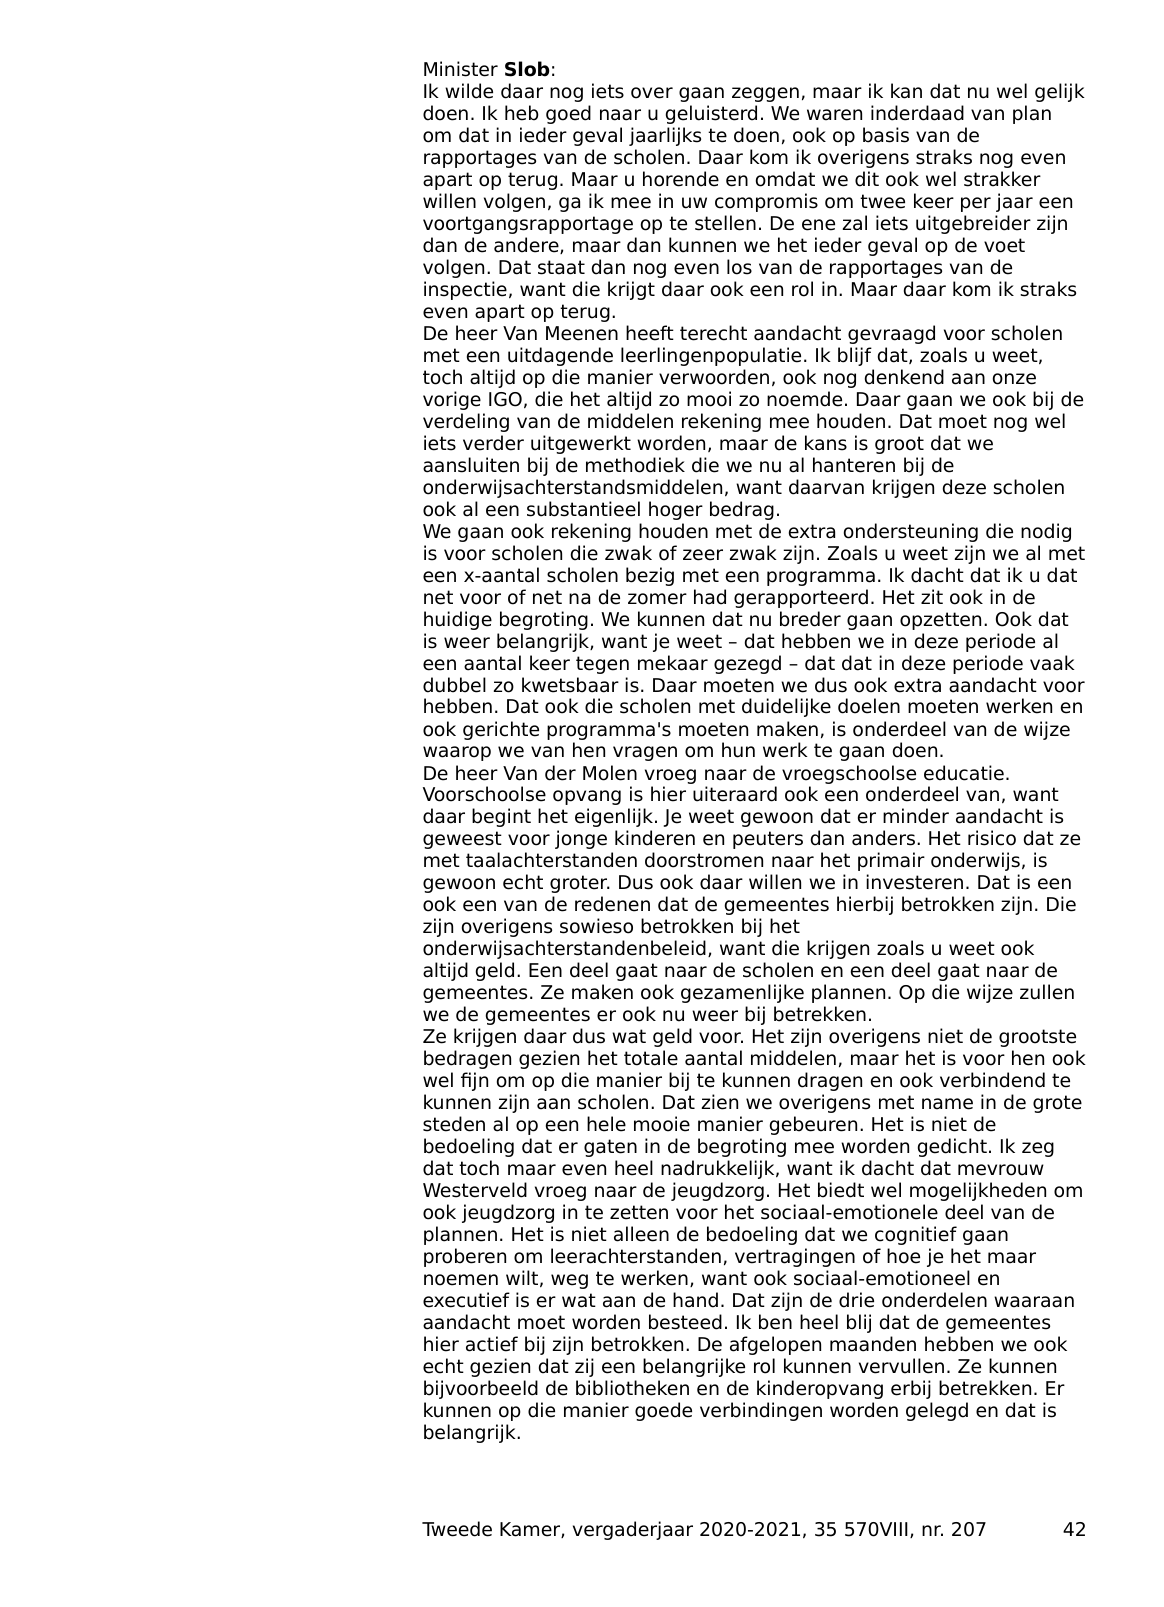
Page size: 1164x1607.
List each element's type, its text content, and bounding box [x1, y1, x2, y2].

text We gaan ook rekening houden met de extra ondersteuning die nodig is voor scholen die zwak of zeer zwak zijn. Zoals u weet zijn we al met een x-aantal scholen bezig met een programma. Ik dacht dat ik u dat net voor of net na de zomer had gerapporteerd. Het zit ook in de huidige begroting. We kunnen dat nu breder gaan opzetten. Ook dat is weer belangrijk, want je weet – dat hebben we in deze periode al een aantal keer tegen mekaar gezegd – dat dat in deze periode vaak dubbel zo kwetsbaar is. Daar moeten we dus ook extra aandacht voor hebben. Dat ook die scholen met duidelijke doelen moeten werken en ook gerichte programma's moeten maken, is onderdeel van de wijze waarop we van hen vragen om hun werk te gaan doen. [422, 521, 1087, 762]
text Minister Slob: [422, 59, 1087, 81]
text De heer Van der Molen vroeg naar de vroegschoolse educatie. Voorschoolse opvang is hier uiteraard ook een onderdeel van, want daar begint het eigenlijk. Je weet gewoon dat er minder aandacht is geweest voor jonge kinderen en peuters dan anders. Het risico dat ze met taalachterstanden doorstromen naar het primair onderwijs, is gewoon echt groter. Dus ook daar willen we in investeren. Dat is een ook een van de redenen dat de gemeentes hierbij betrokken zijn. Die zijn overigens sowieso betrokken bij het onderwijsachterstandenbeleid, want die krijgen zoals u weet ook altijd geld. Een deel gaat naar de scholen en een deel gaat naar de gemeentes. Ze maken ook gezamenlijke plannen. Op die wijze zullen we de gemeentes er ook nu weer bij betrekken. [422, 762, 1087, 1026]
text De heer Van Meenen heeft terecht aandacht gevraagd voor scholen met een uitdagende leerlingenpopulatie. Ik blijf dat, zoals u weet, toch altijd op die manier verwoorden, ook nog denkend aan onze vorige IGO, die het altijd zo mooi zo noemde. Daar gaan we ook bij de verdeling van de middelen rekening mee houden. Dat moet nog wel iets verder uitgewerkt worden, maar de kans is groot dat we aansluiten bij de methodiek die we nu al hanteren bij de onderwijsachterstandsmiddelen, want daarvan krijgen deze scholen ook al een substantieel hoger bedrag. [422, 323, 1087, 521]
text Ze krijgen daar dus wat geld voor. Het zijn overigens niet de grootste bedragen gezien het totale aantal middelen, maar het is voor hen ook wel fijn om op die manier bij te kunnen dragen en ook verbindend te kunnen zijn aan scholen. Dat zien we overigens met name in de grote steden al op een hele mooie manier gebeuren. Het is niet de bedoeling dat er gaten in de begroting mee worden gedicht. Ik zeg dat toch maar even heel nadrukkelijk, want ik dacht dat mevrouw Westerveld vroeg naar de jeugdzorg. Het biedt wel mogelijkheden om ook jeugdzorg in te zetten voor het sociaal-emotionele deel van de plannen. Het is niet alleen de bedoeling dat we cognitief gaan proberen om leerachterstanden, vertragingen of hoe je het maar noemen wilt, weg te werken, want ook sociaal-emotioneel en executief is er wat aan de hand. Dat zijn de drie onderdelen waaraan aandacht moet worden besteed. Ik ben heel blij dat de gemeentes hier actief bij zijn betrokken. De afgelopen maanden hebben we ook echt gezien dat zij een belangrijke rol kunnen vervullen. Ze kunnen bijvoorbeeld de bibliotheken en de kinderopvang erbij betrekken. Er kunnen op die manier goede verbindingen worden gelegd en dat is belangrijk. [422, 1026, 1087, 1444]
text Ik wilde daar nog iets over gaan zeggen, maar ik kan dat nu wel gelijk doen. Ik heb goed naar u geluisterd. We waren inderdaad van plan om dat in ieder geval jaarlijks te doen, ook op basis van de rapportages van de scholen. Daar kom ik overigens straks nog even apart op terug. Maar u horende en omdat we dit ook wel strakker willen volgen, ga ik mee in uw compromis om twee keer per jaar een voortgangsrapportage op te stellen. De ene zal iets uitgebreider zijn dan de andere, maar dan kunnen we het ieder geval op de voet volgen. Dat staat dan nog even los van de rapportages van de inspectie, want die krijgt daar ook een rol in. Maar daar kom ik straks even apart op terug. [422, 81, 1087, 323]
